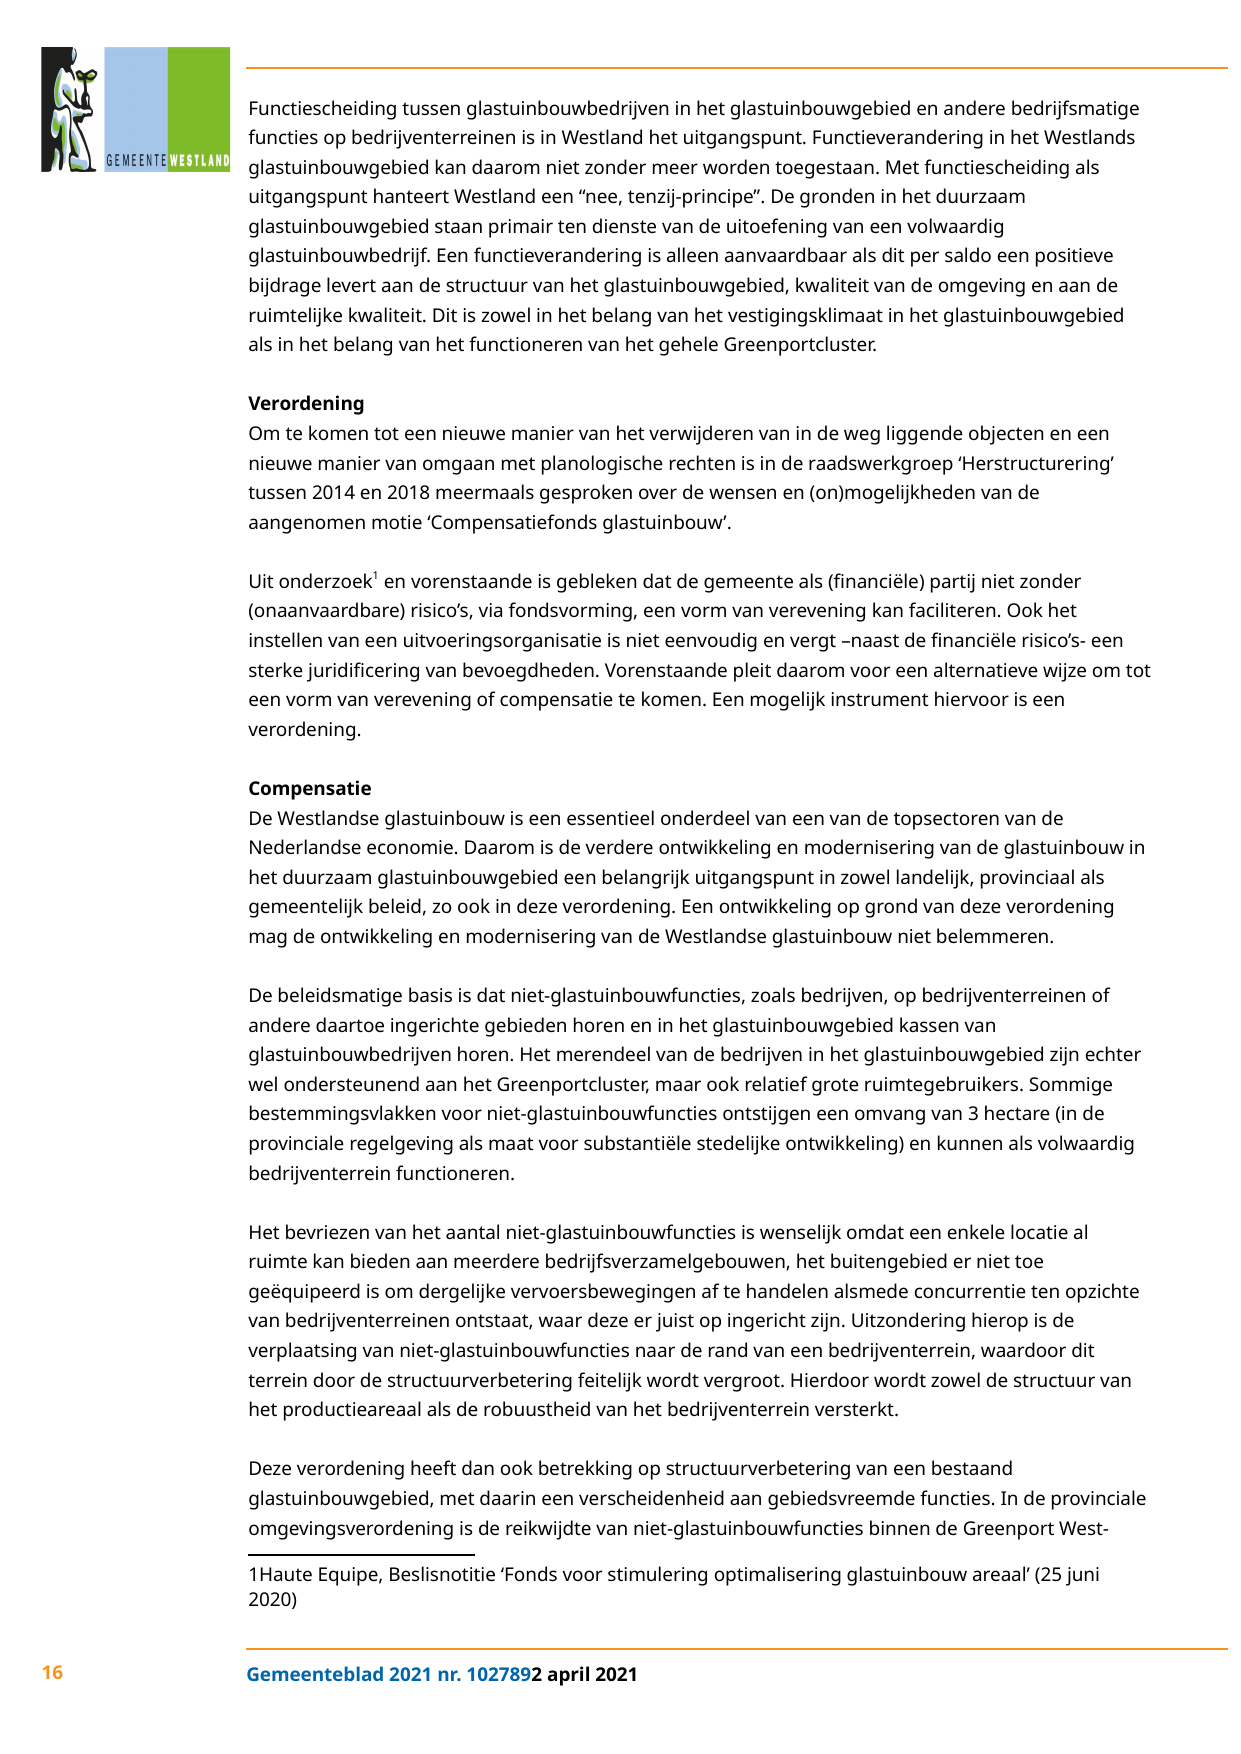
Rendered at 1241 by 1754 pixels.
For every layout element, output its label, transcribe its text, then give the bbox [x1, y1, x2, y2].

text Verordening [248, 391, 1152, 416]
text Haute Equipe, Beslisnotitie ‘Fonds voor stimulering optimalisering glastuinbouw areaal’ (25 juni 2020) [248, 1561, 1152, 1612]
text De Westlandse glastuinbouw is een essentieel onderdeel van een van de topsectoren van de Nederlandse economie. Daarom is de verdere ontwikkeling en modernisering van de glastuinbouw in het duurzaam glastuinbouwgebied een belangrijk uitgangspunt in zowel landelijk, provinciaal als gemeentelijk beleid, zo ook in deze verordening. Een ontwikkeling op grond van deze verordening mag de ontwikkeling en modernisering van de Westlandse glastuinbouw niet belemmeren. [248, 805, 1152, 949]
picture [41, 47, 231, 172]
text Deze verordening heeft dan ook betrekking op structuurverbetering van een bestaand glastuinbouwgebied, met daarin een verscheidenheid aan gebiedsvreemde functies. In de provinciale omgevingsverordening is de reikwijdte van niet-glastuinbouwfuncties binnen de Greenport West- [248, 1456, 1152, 1541]
text Functiescheiding tussen glastuinbouwbedrijven in het glastuinbouwgebied en andere bedrijfsmatige functies op bedrijventerreinen is in Westland het uitgangspunt. Functieverandering in het Westlands glastuinbouwgebied kan daarom niet zonder meer worden toegestaan. Met functiescheiding als uitgangspunt hanteert Westland een “nee, tenzij-principe”. De gronden in het duurzaam glastuinbouwgebied staan primair ten dienste van de uitoefening van een volwaardig glastuinbouwbedrijf. Een functieverandering is alleen aanvaardbaar als dit per saldo een positieve bijdrage levert aan de structuur van het glastuinbouwgebied, kwaliteit van de omgeving en aan de ruimtelijke kwaliteit. Dit is zowel in het belang van het vestigingsklimaat in het glastuinbouwgebied als in het belang van het functioneren van het gehele Greenportcluster. [248, 95, 1152, 357]
text Compensatie [248, 775, 1152, 801]
text Om te komen tot een nieuwe manier van het verwijderen van in de weg liggende objecten en een nieuwe manier van omgaan met planologische rechten is in de raadswerkgroep ‘Herstructurering’ tussen 2014 en 2018 meermaals gesproken over de wensen en (on)mogelijkheden van de aangenomen motie ‘Compensatiefonds glastuinbouw’. [248, 420, 1152, 535]
text De beleidsmatige basis is dat niet-glastuinbouwfuncties, zoals bedrijven, op bedrijventerreinen of andere daartoe ingerichte gebieden horen en in het glastuinbouwgebied kassen van glastuinbouwbedrijven horen. Het merendeel van de bedrijven in het glastuinbouwgebied zijn echter wel ondersteunend aan het Greenportcluster, maar ook relatief grote ruimtegebruikers. Sommige bestemmingsvlakken voor niet-glastuinbouwfuncties ontstijgen een omvang van 3 hectare (in de provinciale regelgeving als maat voor substantiële stedelijke ontwikkeling) en kunnen als volwaardig bedrijventerrein functioneren. [248, 982, 1152, 1186]
text Uit onderzoek en vorenstaande is gebleken dat de gemeente als (financiële) partij niet zonder (onaanvaardbare) risico’s, via fondsvorming, een vorm van verevening kan faciliteren. Ook het instellen van een uitvoeringsorganisatie is niet eenvoudig en vergt –naast de financiële risico’s- een sterke juridificering van bevoegdheden. Vorenstaande pleit daarom voor een alternatieve wijze om tot een vorm van verevening of compensatie te komen. Een mogelijk instrument hiervoor is een verordening. [248, 568, 1152, 742]
text Het bevriezen van het aantal niet-glastuinbouwfuncties is wenselijk omdat een enkele locatie al ruimte kan bieden aan meerdere bedrijfsverzamelgebouwen, het buitengebied er niet toe geëquipeerd is om dergelijke vervoersbewegingen af te handelen alsmede concurrentie ten opzichte van bedrijventerreinen ontstaat, waar deze er juist op ingericht zijn. Uitzondering hierop is de verplaatsing van niet-glastuinbouwfuncties naar de rand van een bedrijventerrein, waardoor dit terrein door de structuurverbetering feitelijk wordt vergroot. Hierdoor wordt zowel de structuur van het productieareaal als de robuustheid van het bedrijventerrein versterkt. [248, 1219, 1152, 1422]
